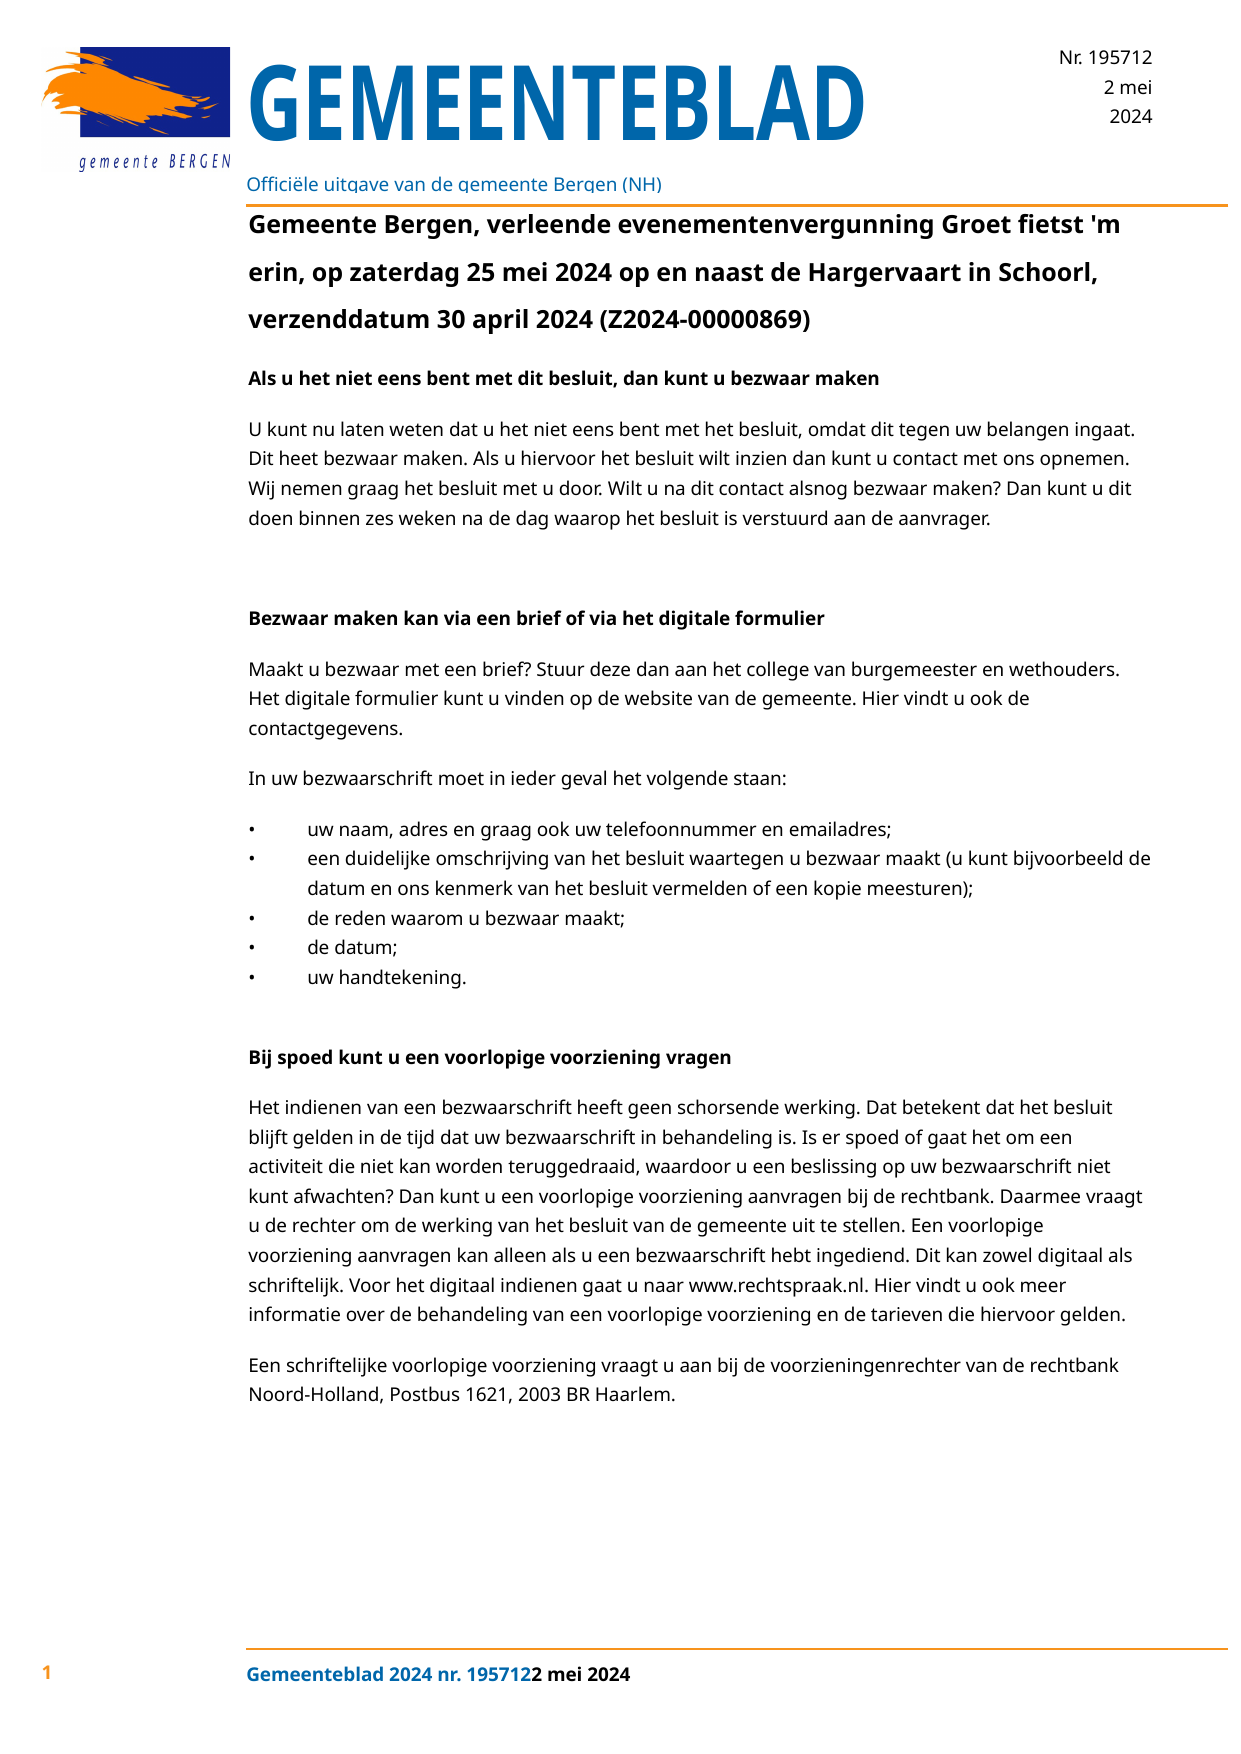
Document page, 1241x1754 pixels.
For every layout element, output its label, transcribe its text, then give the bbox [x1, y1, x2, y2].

text Bij spoed kunt u een voorlopige voorziening vragen [248, 1044, 1152, 1069]
text Als u het niet eens bent met dit besluit, dan kunt u bezwaar maken [248, 366, 1152, 391]
list de reden waarom u bezwaar maakt; [248, 905, 1152, 930]
text Bezwaar maken kan via een brief of via het digitale formulier [248, 606, 1152, 631]
list de datum; [248, 934, 1152, 960]
text Een schriftelijke voorlopige voorziening vraagt u aan bij de voorzieningenrechter van de rechtbank Noord-Holland, Postbus 1621, 2003 BR Haarlem. [248, 1352, 1152, 1407]
list uw handtekening. [248, 964, 1152, 989]
text In uw bezwaarschrift moet in ieder geval het volgende staan: [248, 766, 1152, 791]
text Maakt u bezwaar met een brief? Stuur deze dan aan het college van burgemeester en wethouders. Het digitale formulier kunt u vinden op de website van de gemeente. Hier vindt u ook de contactgegevens. [248, 656, 1152, 741]
picture [41, 47, 231, 172]
text Het indienen van een bezwaarschrift heeft geen schorsende werking. Dat betekent dat het besluit blijft gelden in de tijd dat uw bezwaarschrift in behandeling is. Is er spoed of gaat het om een activiteit die niet kan worden teruggedraaid, waardoor u een beslissing op uw bezwaarschrift niet kunt afwachten? Dan kunt u een voorlopige voorziening aanvragen bij de rechtbank. Daarmee vraagt u de rechter om de werking van het besluit van de gemeente uit te stellen. Een voorlopige voorziening aanvragen kan alleen als u een bezwaarschrift hebt ingediend. Dit kan zowel digitaal als schriftelijk. Voor het digitaal indienen gaat u naar www.rechtspraak.nl. Hier vindt u ook meer informatie over de behandeling van een voorlopige voorziening en de tarieven die hiervoor gelden. [248, 1094, 1152, 1327]
list uw naam, adres en graag ook uw telefoonnummer en emailadres; [248, 816, 1152, 842]
list een duidelijke omschrijving van het besluit waartegen u bezwaar maakt (u kunt bijvoorbeeld de datum en ons kenmerk van het besluit vermelden of een kopie meesturen); [248, 846, 1152, 901]
text U kunt nu laten weten dat u het niet eens bent met het besluit, omdat dit tegen uw belangen ingaat. Dit heet bezwaar maken. Als u hiervoor het besluit wilt inzien dan kunt u contact met ons opnemen. Wij nemen graag het besluit met u door. Wilt u na dit contact alsnog bezwaar maken? Dan kunt u dit doen binnen zes weken na de dag waarop het besluit is verstuurd aan de aanvrager. [248, 416, 1152, 530]
text Gemeente Bergen, verleende evenementenvergunning Groet fietst 'm erin, op zaterdag 25 mei 2024 op en naast de Hargervaart in Schoorl, verzenddatum 30 april 2024 (Z2024-00000869) [248, 207, 1152, 336]
